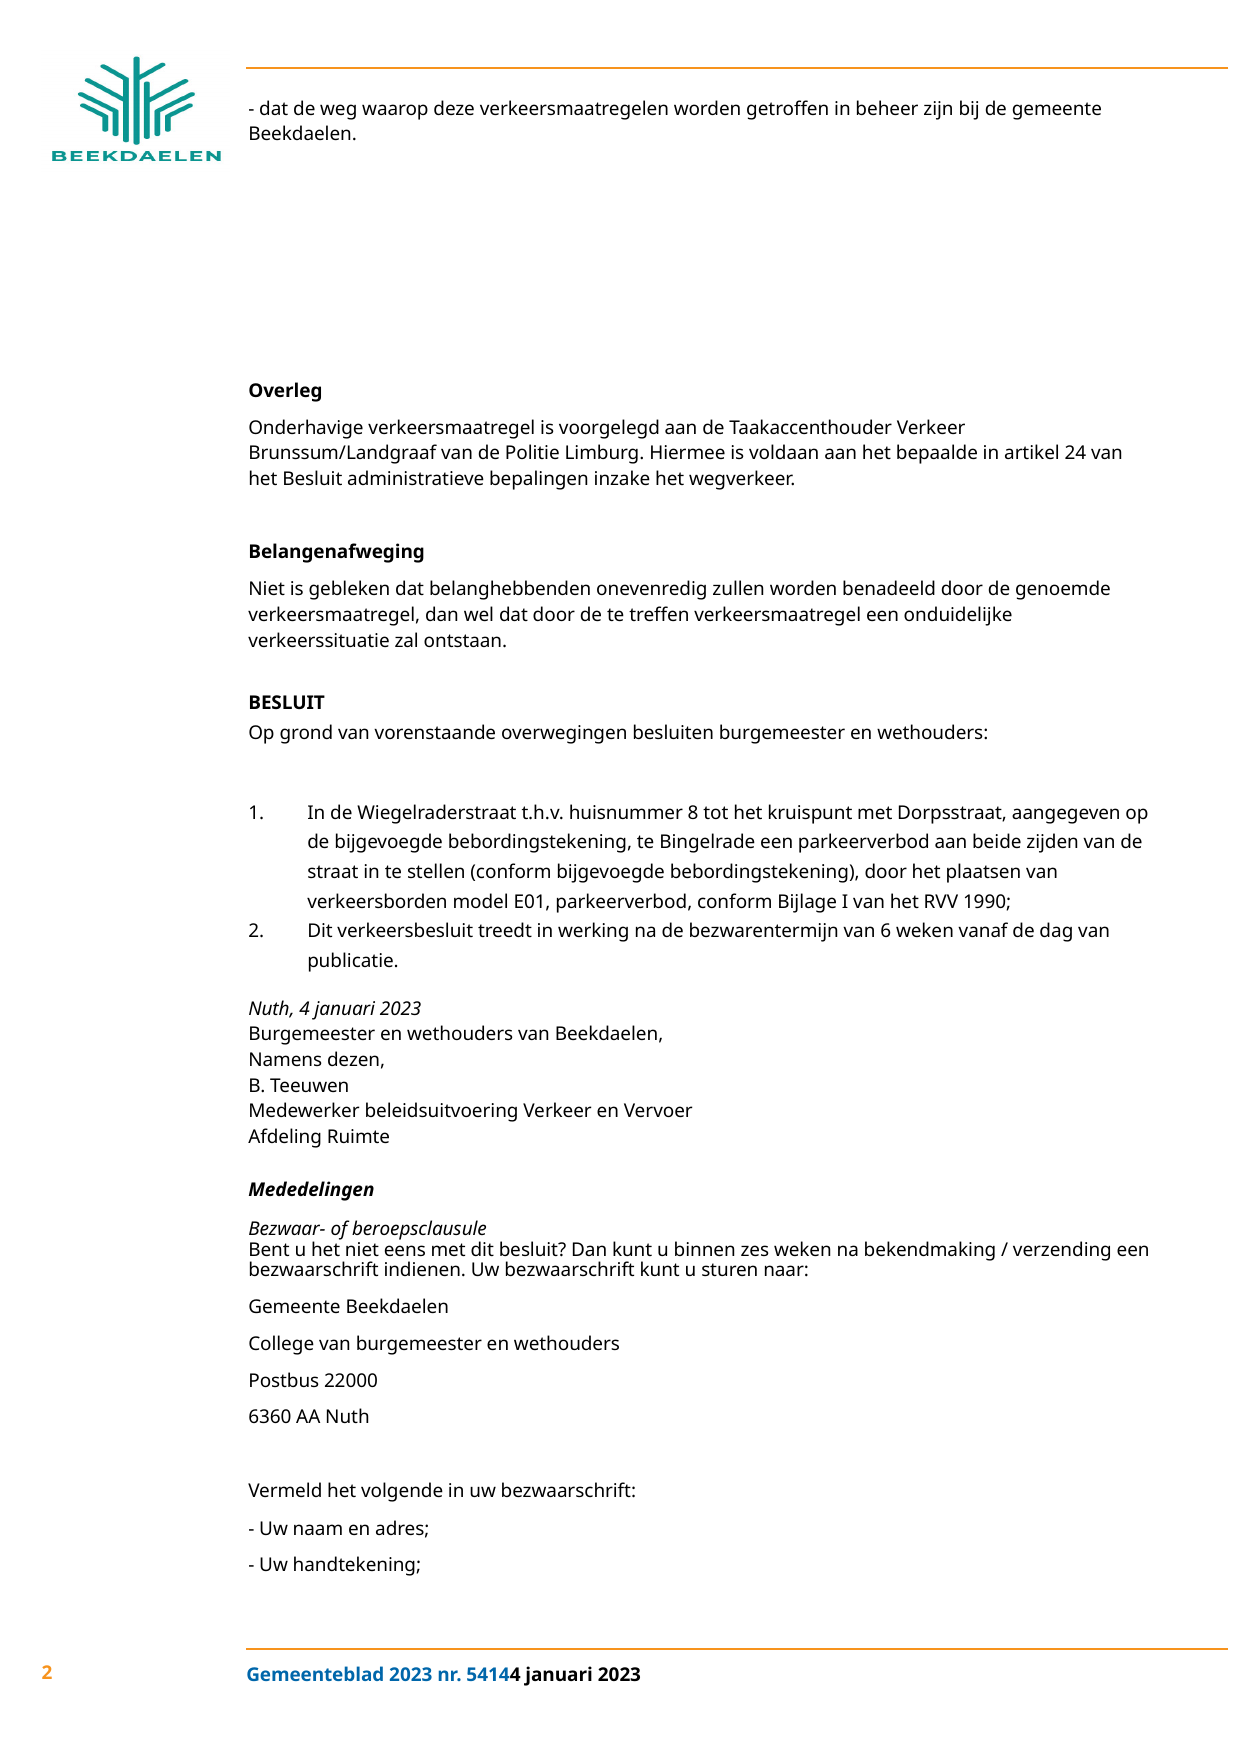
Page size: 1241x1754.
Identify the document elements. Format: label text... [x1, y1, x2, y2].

picture [41, 47, 231, 172]
text Bent u het niet eens met dit besluit? Dan kunt u binnen zes weken na bekendmaking / verzending een bezwaarschrift indienen. Uw bezwaarschrift kunt u sturen naar: [248, 1241, 1152, 1280]
text Nuth, 4 januari 2023 [248, 995, 1152, 1021]
text Overleg [248, 377, 1152, 403]
text Gemeente Beekdaelen [248, 1298, 1152, 1317]
text Bezwaar- of beroepsclausule [248, 1216, 1152, 1241]
text B. Teeuwen [248, 1072, 1152, 1098]
text Namens dezen, [248, 1046, 1152, 1072]
text Medewerker beleidsuitvoering Verkeer en Vervoer [248, 1098, 1152, 1123]
text College van burgemeester en wethouders [248, 1334, 1152, 1354]
text Onderhavige verkeersmaatregel is voorgelegd aan de Taakaccenthouder Verkeer Brunssum/Landgraaf van de Politie Limburg. Hiermee is voldaan aan het bepaalde in artikel 24 van het Besluit administratieve bepalingen inzake het wegverkeer. [248, 414, 1152, 491]
text Belangenafweging [248, 539, 1152, 564]
text Mededelingen [248, 1176, 1152, 1202]
text Afdeling Ruimte [248, 1123, 1152, 1149]
list In de Wiegelraderstraat t.h.v. huisnummer 8 tot het kruispunt met Dorpsstraat, aangegeven op de bijgevoegde bebordingstekening, te Bingelrade een parkeerverbod aan beide zijden van de straat in te stellen (conform bijgevoegde bebordingstekening), door het plaatsen van verkeersborden model E01, parkeerverbod, conform Bijlage I van het RVV 1990; [248, 799, 1152, 913]
text - Uw naam en adres; [248, 1519, 1152, 1539]
list Dit verkeersbesluit treedt in werking na de bezwarentermijn van 6 weken vanaf de dag van publicatie. [248, 917, 1152, 973]
text Op grond van vorenstaande overwegingen besluiten burgemeester en wethouders: [248, 719, 1152, 745]
text Vermeld het volgende in uw bezwaarschrift: [248, 1482, 1152, 1502]
text BESLUIT [248, 689, 1152, 715]
text - dat de weg waarop deze verkeersmaatregelen worden getroffen in beheer zijn bij de gemeente Beekdaelen. [248, 95, 1152, 146]
text Postbus 22000 [248, 1372, 1152, 1391]
text 6360 AA Nuth [248, 1408, 1152, 1428]
text - Uw handtekening; [248, 1556, 1152, 1576]
text Niet is gebleken dat belanghebbenden onevenredig zullen worden benadeeld door de genoemde verkeersmaatregel, dan wel dat door de te treffen verkeersmaatregel een onduidelijke verkeerssituatie zal ontstaan. [248, 575, 1152, 652]
text Burgemeester en wethouders van Beekdaelen, [248, 1021, 1152, 1046]
